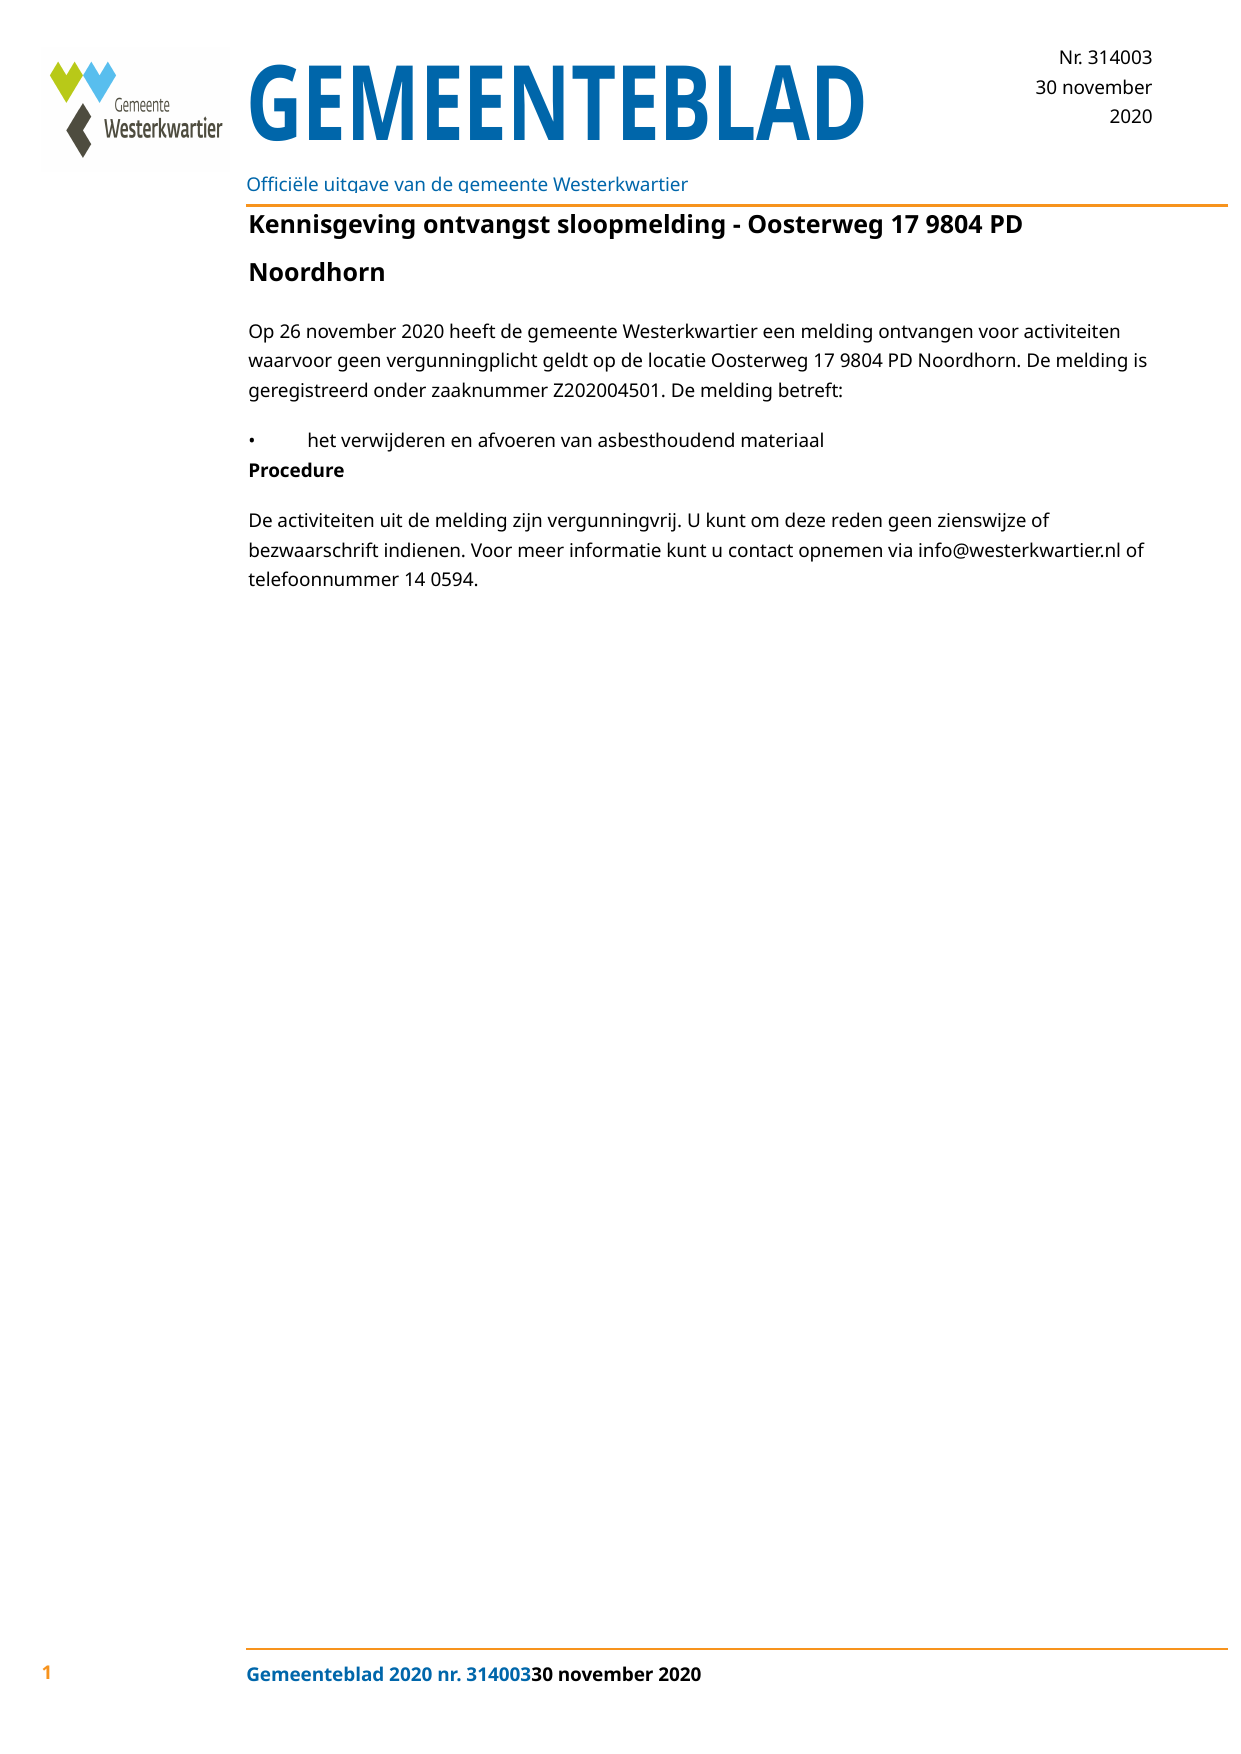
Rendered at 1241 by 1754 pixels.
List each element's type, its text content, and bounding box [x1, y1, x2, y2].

text De activiteiten uit de melding zijn vergunningvrij. U kunt om deze reden geen zienswijze of bezwaarschrift indienen. Voor meer informatie kunt u contact opnemen via info@westerkwartier.nl of telefoonnummer 14 0594. [248, 507, 1152, 592]
text Procedure [248, 457, 1152, 483]
text Kennisgeving ontvangst sloopmelding - Oosterweg 17 9804 PD Noordhorn [248, 207, 1152, 288]
picture [41, 47, 231, 172]
text Op 26 november 2020 heeft de gemeente Westerkwartier een melding ontvangen voor activiteiten waarvoor geen vergunningplicht geldt op de locatie Oosterweg 17 9804 PD Noordhorn. De melding is geregistreerd onder zaaknummer Z202004501. De melding betreft: [248, 318, 1152, 403]
list het verwijderen en afvoeren van asbesthoudend materiaal [248, 427, 1152, 453]
